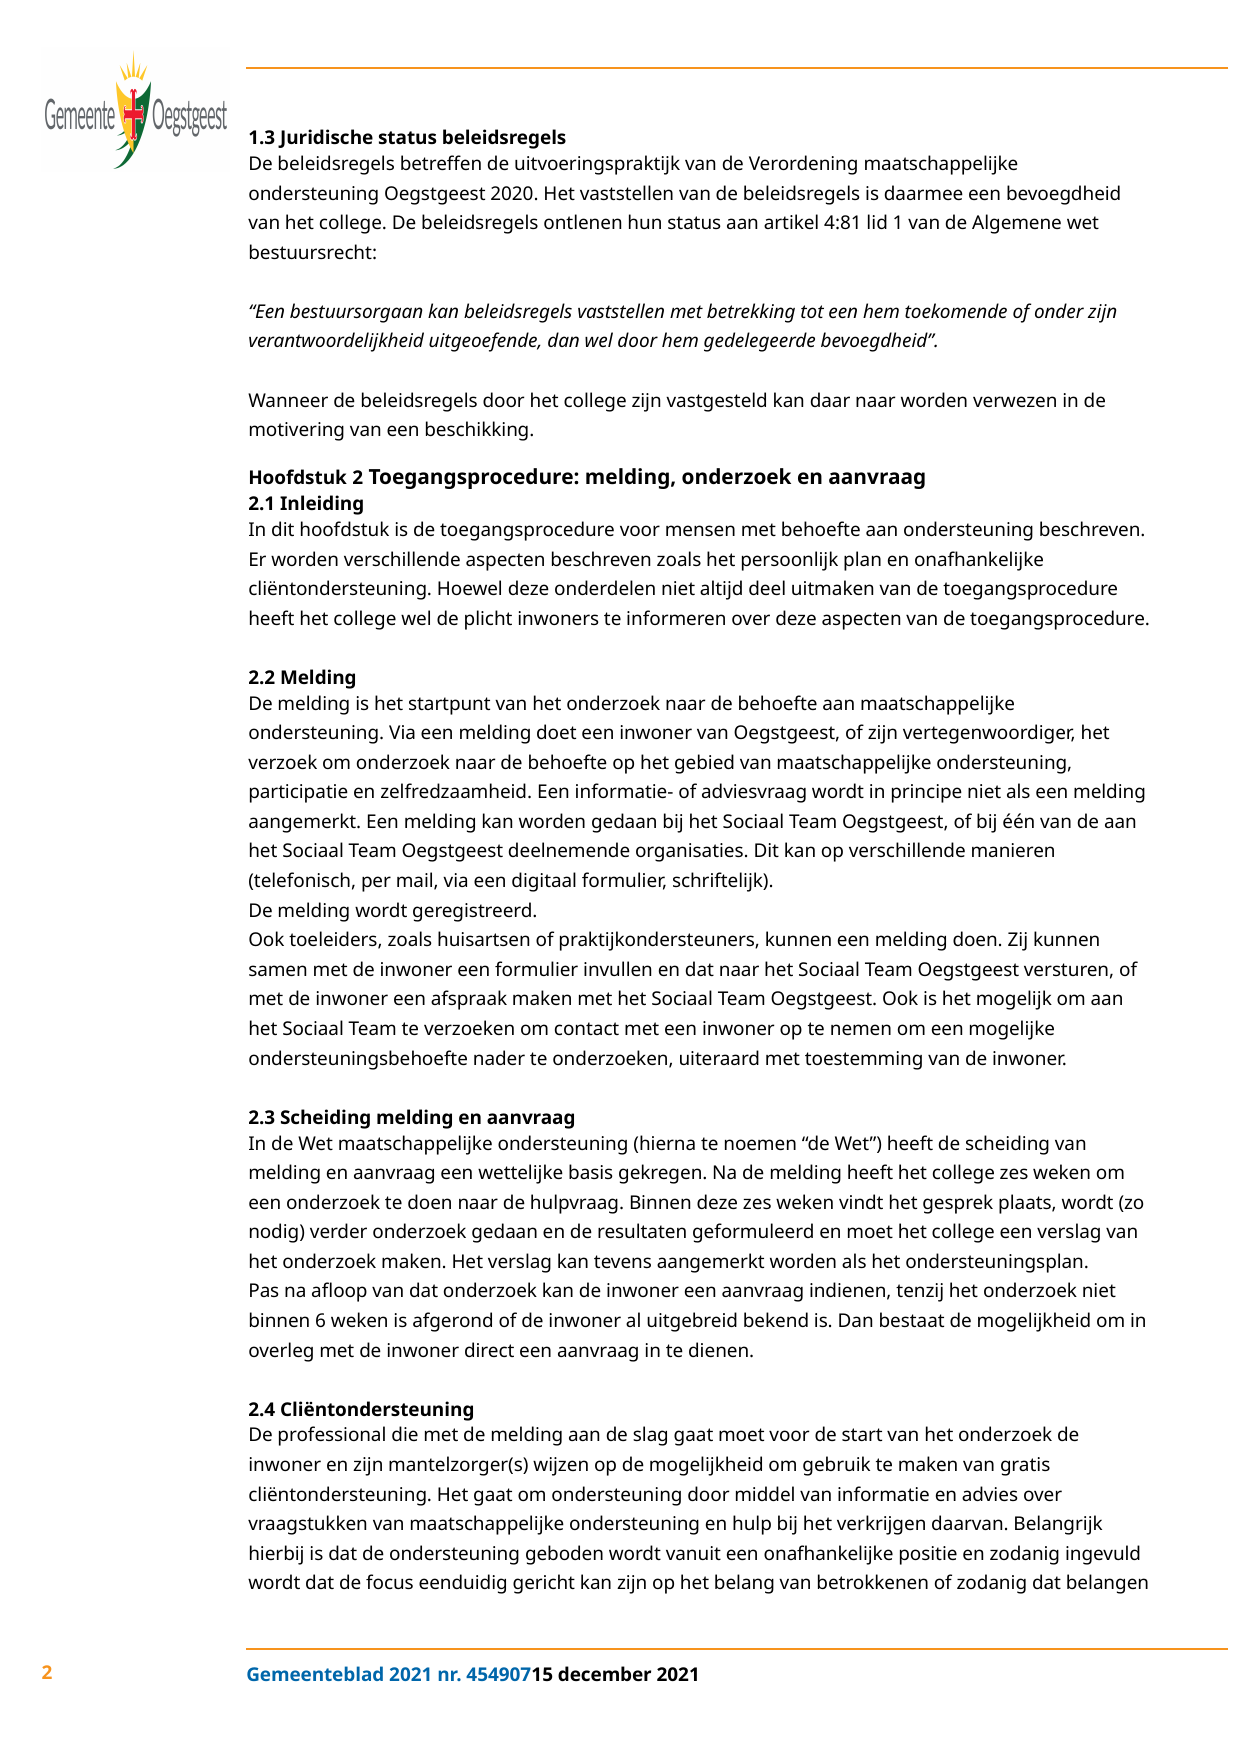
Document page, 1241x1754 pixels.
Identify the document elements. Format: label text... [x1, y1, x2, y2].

text Hoofdstuk 2 Toegangsprocedure: melding, onderzoek en aanvraag [248, 462, 1152, 490]
text In de Wet maatschappelijke ondersteuning (hierna te noemen “de Wet”) heeft de scheiding van melding en aanvraag een wettelijke basis gekregen. Na de melding heeft het college zes weken om een onderzoek te doen naar de hulpvraag. Binnen deze zes weken vindt het gesprek plaats, wordt (zo nodig) verder onderzoek gedaan en de resultaten geformuleerd en moet het college een verslag van het onderzoek maken. Het verslag kan tevens aangemerkt worden als het ondersteuningsplan. [248, 1130, 1152, 1274]
text In dit hoofdstuk is de toegangsprocedure voor mensen met behoefte aan ondersteuning beschreven. Er worden verschillende aspecten beschreven zoals het persoonlijk plan en onafhankelijke cliëntondersteuning. Hoewel deze onderdelen niet altijd deel uitmaken van de toegangsprocedure heeft het college wel de plicht inwoners te informeren over deze aspecten van de toegangsprocedure. [248, 516, 1152, 631]
text 1.3 Juridische status beleidsregels [248, 124, 1152, 150]
picture [41, 47, 231, 172]
text 2.2 Melding [248, 664, 1152, 690]
text De professional die met de melding aan de slag gaat moet voor de start van het onderzoek de inwoner en zijn mantelzorger(s) wijzen op de mogelijkheid om gebruik te maken van gratis cliëntondersteuning. Het gaat om ondersteuning door middel van informatie en advies over vraagstukken van maatschappelijke ondersteuning en hulp bij het verkrijgen daarvan. Belangrijk hierbij is dat de ondersteuning geboden wordt vanuit een onafhankelijke positie en zodanig ingevuld wordt dat de focus eenduidig gericht kan zijn op het belang van betrokkenen of zodanig dat belangen [248, 1422, 1152, 1595]
text “Een bestuursorgaan kan beleidsregels vaststellen met betrekking tot een hem toekomende of onder zijn verantwoordelijkheid uitgeoefende, dan wel door hem gedelegeerde bevoegdheid”. [248, 298, 1152, 353]
text De beleidsregels betreffen de uitvoeringspraktijk van de Verordening maatschappelijke ondersteuning Oegstgeest 2020. Het vaststellen van de beleidsregels is daarmee een bevoegdheid van het college. De beleidsregels ontlenen hun status aan artikel 4:81 lid 1 van de Algemene wet bestuursrecht: [248, 150, 1152, 264]
text Pas na afloop van dat onderzoek kan de inwoner een aanvraag indienen, tenzij het onderzoek niet binnen 6 weken is afgerond of de inwoner al uitgebreid bekend is. Dan bestaat de mogelijkheid om in overleg met de inwoner direct een aanvraag in te dienen. [248, 1278, 1152, 1362]
text 2.3 Scheiding melding en aanvraag [248, 1104, 1152, 1130]
text 2.4 Cliëntondersteuning [248, 1396, 1152, 1422]
text 2.1 Inleiding [248, 490, 1152, 516]
text Wanneer de beleidsregels door het college zijn vastgesteld kan daar naar worden verwezen in de motivering van een beschikking. [248, 387, 1152, 442]
text De melding wordt geregistreerd. [248, 897, 1152, 923]
text Ook toeleiders, zoals huisartsen of praktijkondersteuners, kunnen een melding doen. Zij kunnen samen met de inwoner een formulier invullen en dat naar het Sociaal Team Oegstgeest versturen, of met de inwoner een afspraak maken met het Sociaal Team Oegstgeest. Ook is het mogelijk om aan het Sociaal Team te verzoeken om contact met een inwoner op te nemen om een mogelijke ondersteuningsbehoefte nader te onderzoeken, uiteraard met toestemming van de inwoner. [248, 926, 1152, 1071]
text De melding is het startpunt van het onderzoek naar de behoefte aan maatschappelijke ondersteuning. Via een melding doet een inwoner van Oegstgeest, of zijn vertegenwoordiger, het verzoek om onderzoek naar de behoefte op het gebied van maatschappelijke ondersteuning, participatie en zelfredzaamheid. Een informatie- of adviesvraag wordt in principe niet als een melding aangemerkt. Een melding kan worden gedaan bij het Sociaal Team Oegstgeest, of bij één van de aan het Sociaal Team Oegstgeest deelnemende organisaties. Dit kan op verschillende manieren (telefonisch, per mail, via een digitaal formulier, schriftelijk). [248, 690, 1152, 893]
